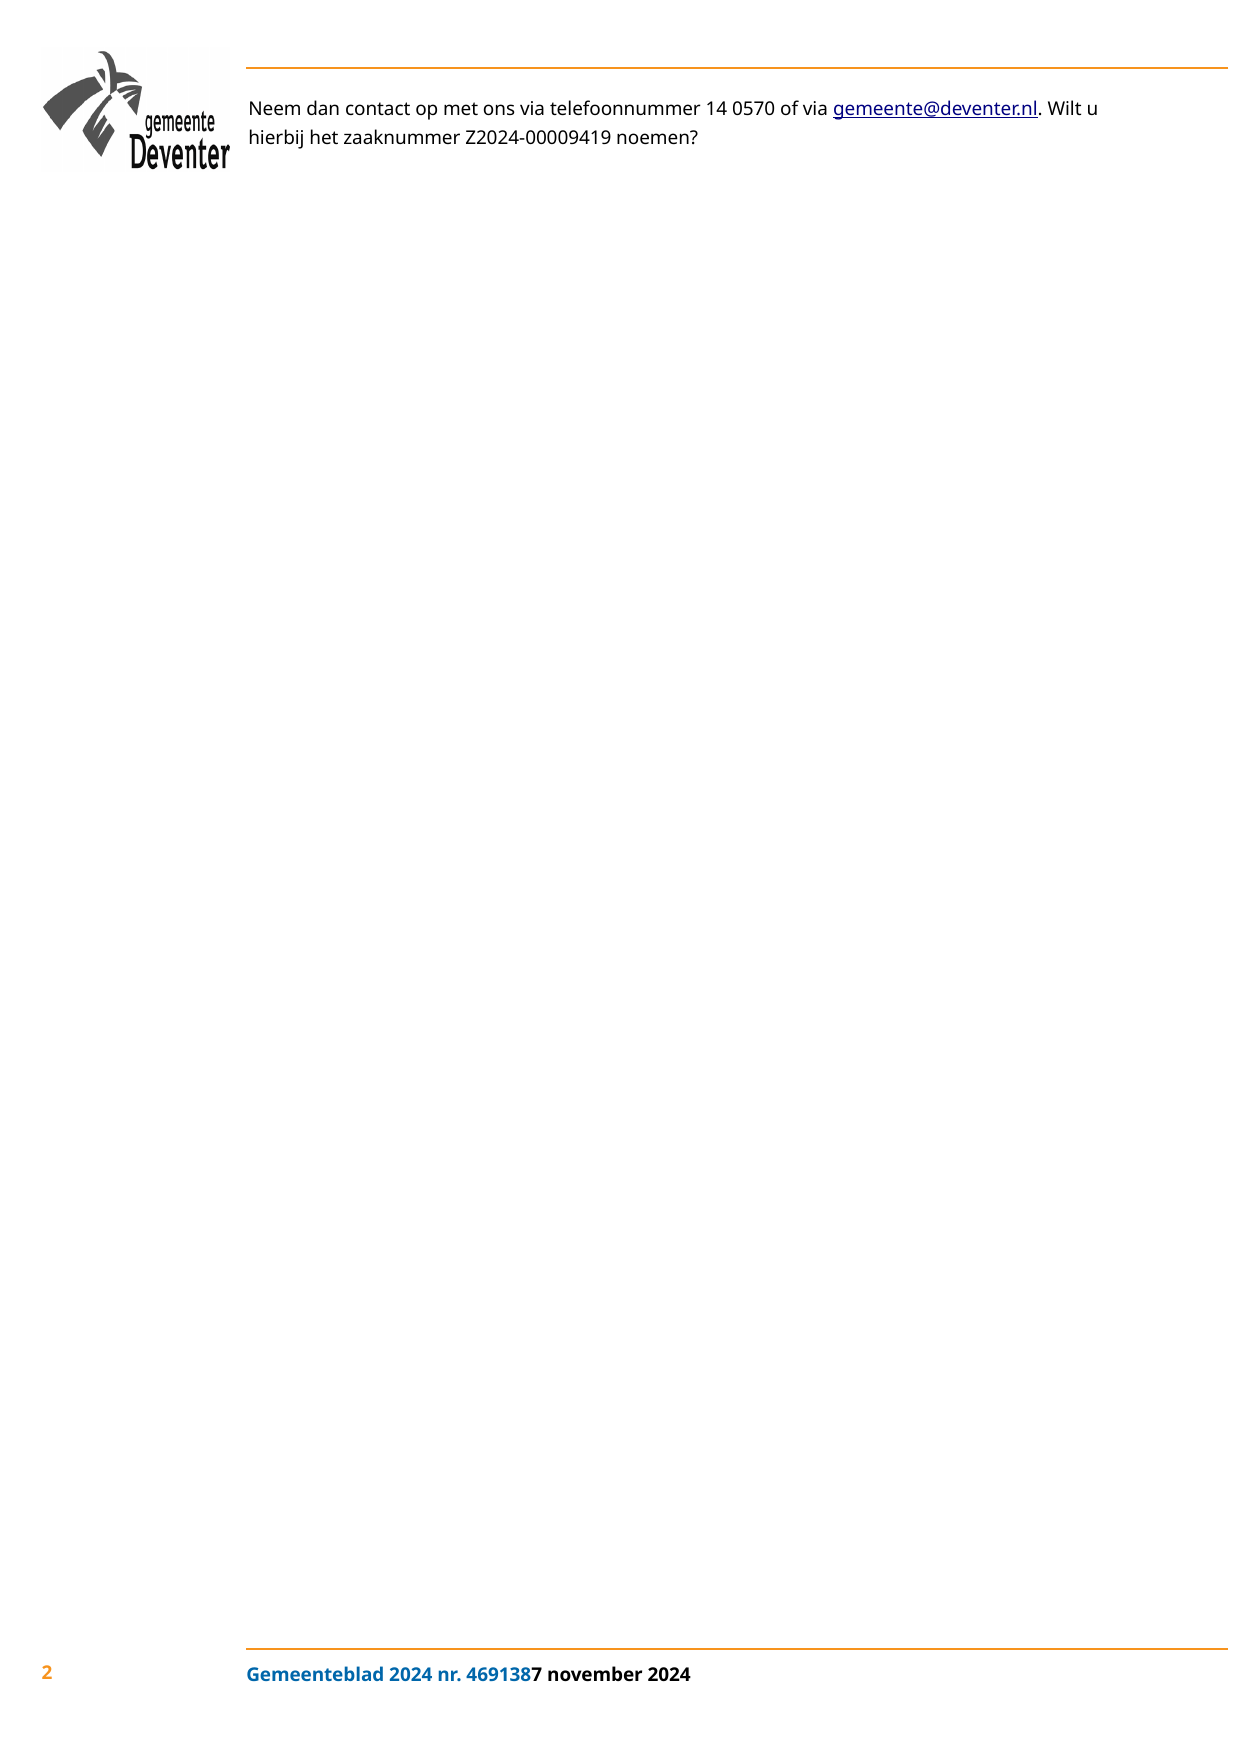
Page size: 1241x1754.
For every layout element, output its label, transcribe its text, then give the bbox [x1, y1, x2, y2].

picture [41, 47, 231, 172]
text Neem dan contact op met ons via telefoonnummer 14 0570 of via gemeente@deventer.nl. Wilt u hierbij het zaaknummer Z2024-00009419 noemen? [248, 95, 1152, 150]
